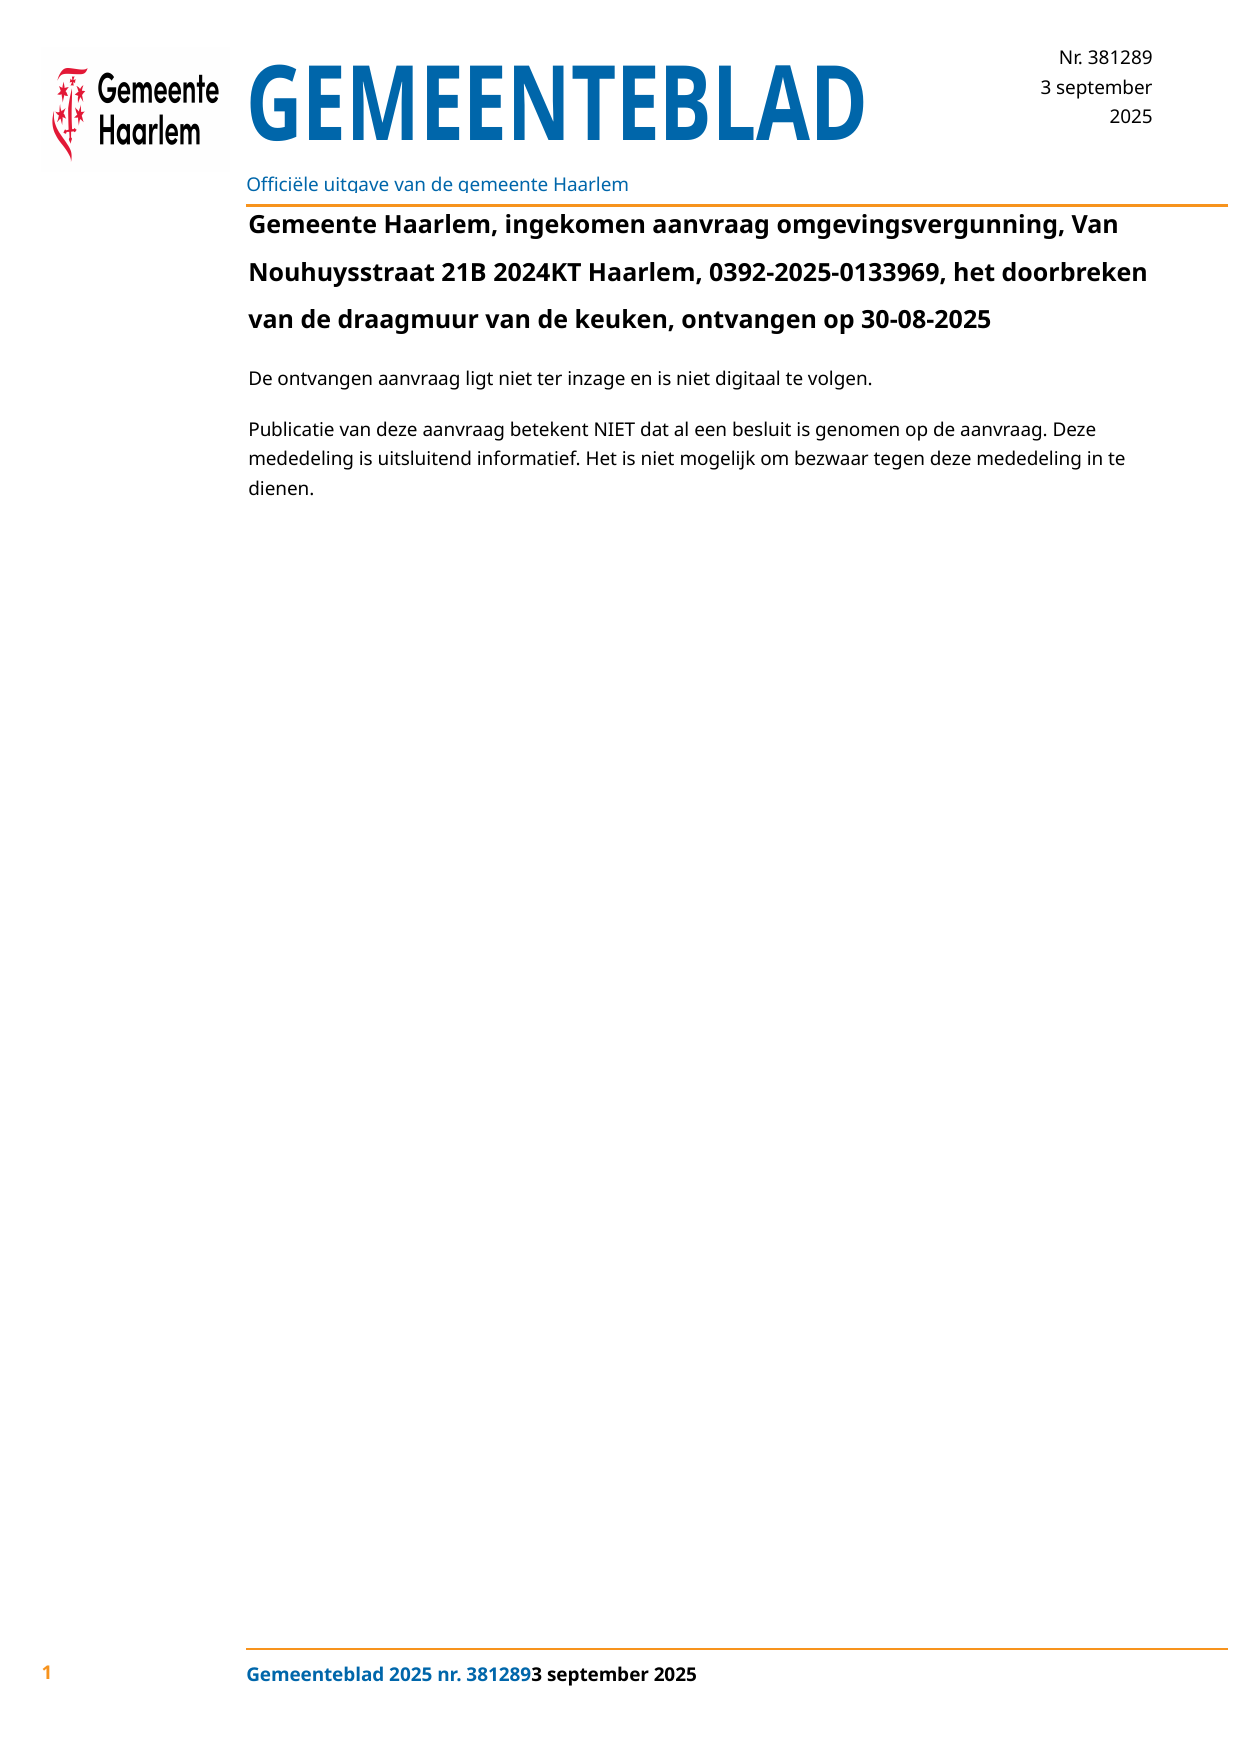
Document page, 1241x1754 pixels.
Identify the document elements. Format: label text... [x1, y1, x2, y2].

picture [41, 47, 231, 172]
text De ontvangen aanvraag ligt niet ter inzage en is niet digitaal te volgen. [248, 366, 1152, 391]
text Publicatie van deze aanvraag betekent NIET dat al een besluit is genomen op de aanvraag. Deze mededeling is uitsluitend informatief. Het is niet mogelijk om bezwaar tegen deze mededeling in te dienen. [248, 416, 1152, 501]
text Gemeente Haarlem, ingekomen aanvraag omgevingsvergunning, Van Nouhuysstraat 21B 2024KT Haarlem, 0392-2025-0133969, het doorbreken van de draagmuur van de keuken, ontvangen op 30-08-2025 [248, 207, 1152, 336]
